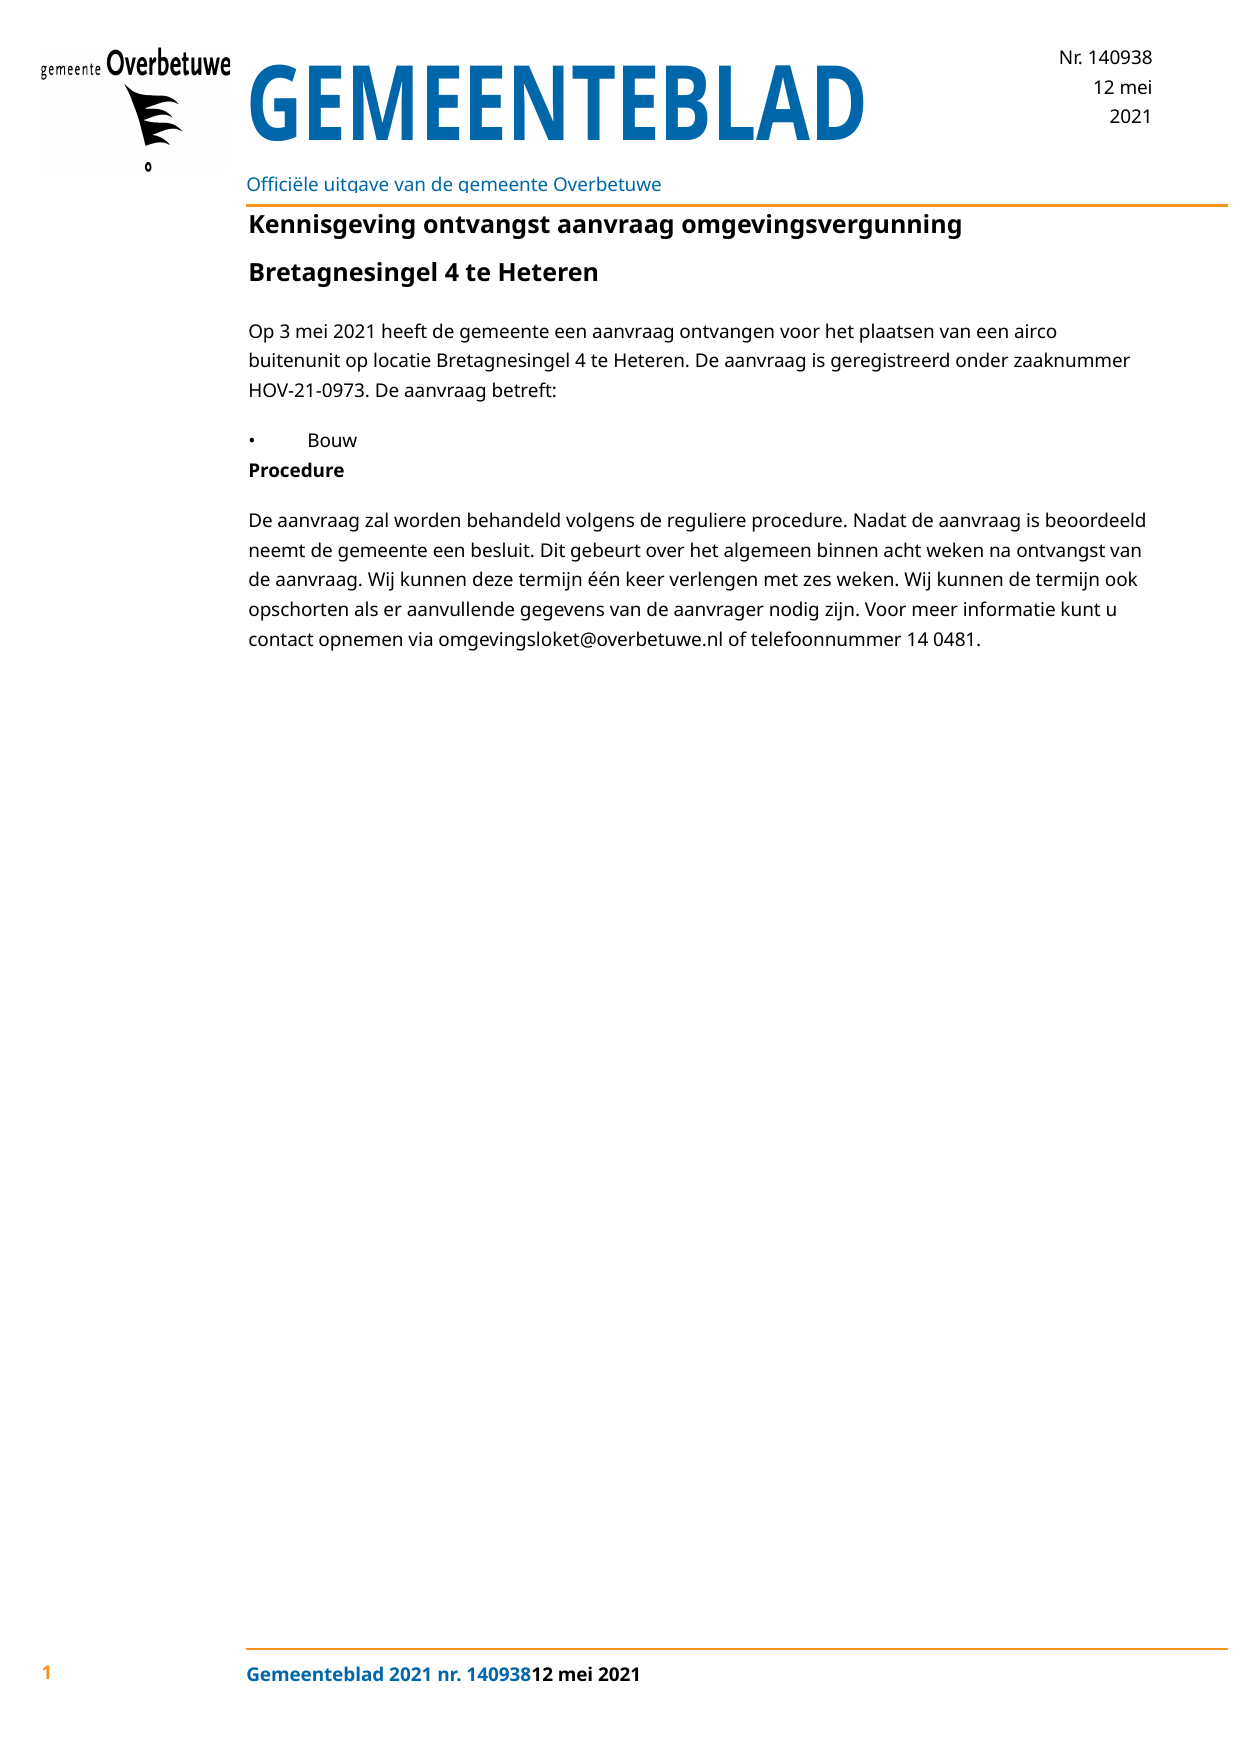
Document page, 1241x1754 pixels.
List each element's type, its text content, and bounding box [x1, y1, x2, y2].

list Bouw [248, 427, 1152, 453]
picture [41, 47, 231, 172]
text Kennisgeving ontvangst aanvraag omgevingsvergunning Bretagnesingel 4 te Heteren [248, 207, 1152, 288]
text Procedure [248, 457, 1152, 483]
text Op 3 mei 2021 heeft de gemeente een aanvraag ontvangen voor het plaatsen van een airco buitenunit op locatie Bretagnesingel 4 te Heteren. De aanvraag is geregistreerd onder zaaknummer HOV-21-0973. De aanvraag betreft: [248, 318, 1152, 403]
text De aanvraag zal worden behandeld volgens de reguliere procedure. Nadat de aanvraag is beoordeeld neemt de gemeente een besluit. Dit gebeurt over het algemeen binnen acht weken na ontvangst van de aanvraag. Wij kunnen deze termijn één keer verlengen met zes weken. Wij kunnen de termijn ook opschorten als er aanvullende gegevens van de aanvrager nodig zijn. Voor meer informatie kunt u contact opnemen via omgevingsloket@overbetuwe.nl of telefoonnummer 14 0481. [248, 507, 1152, 652]
